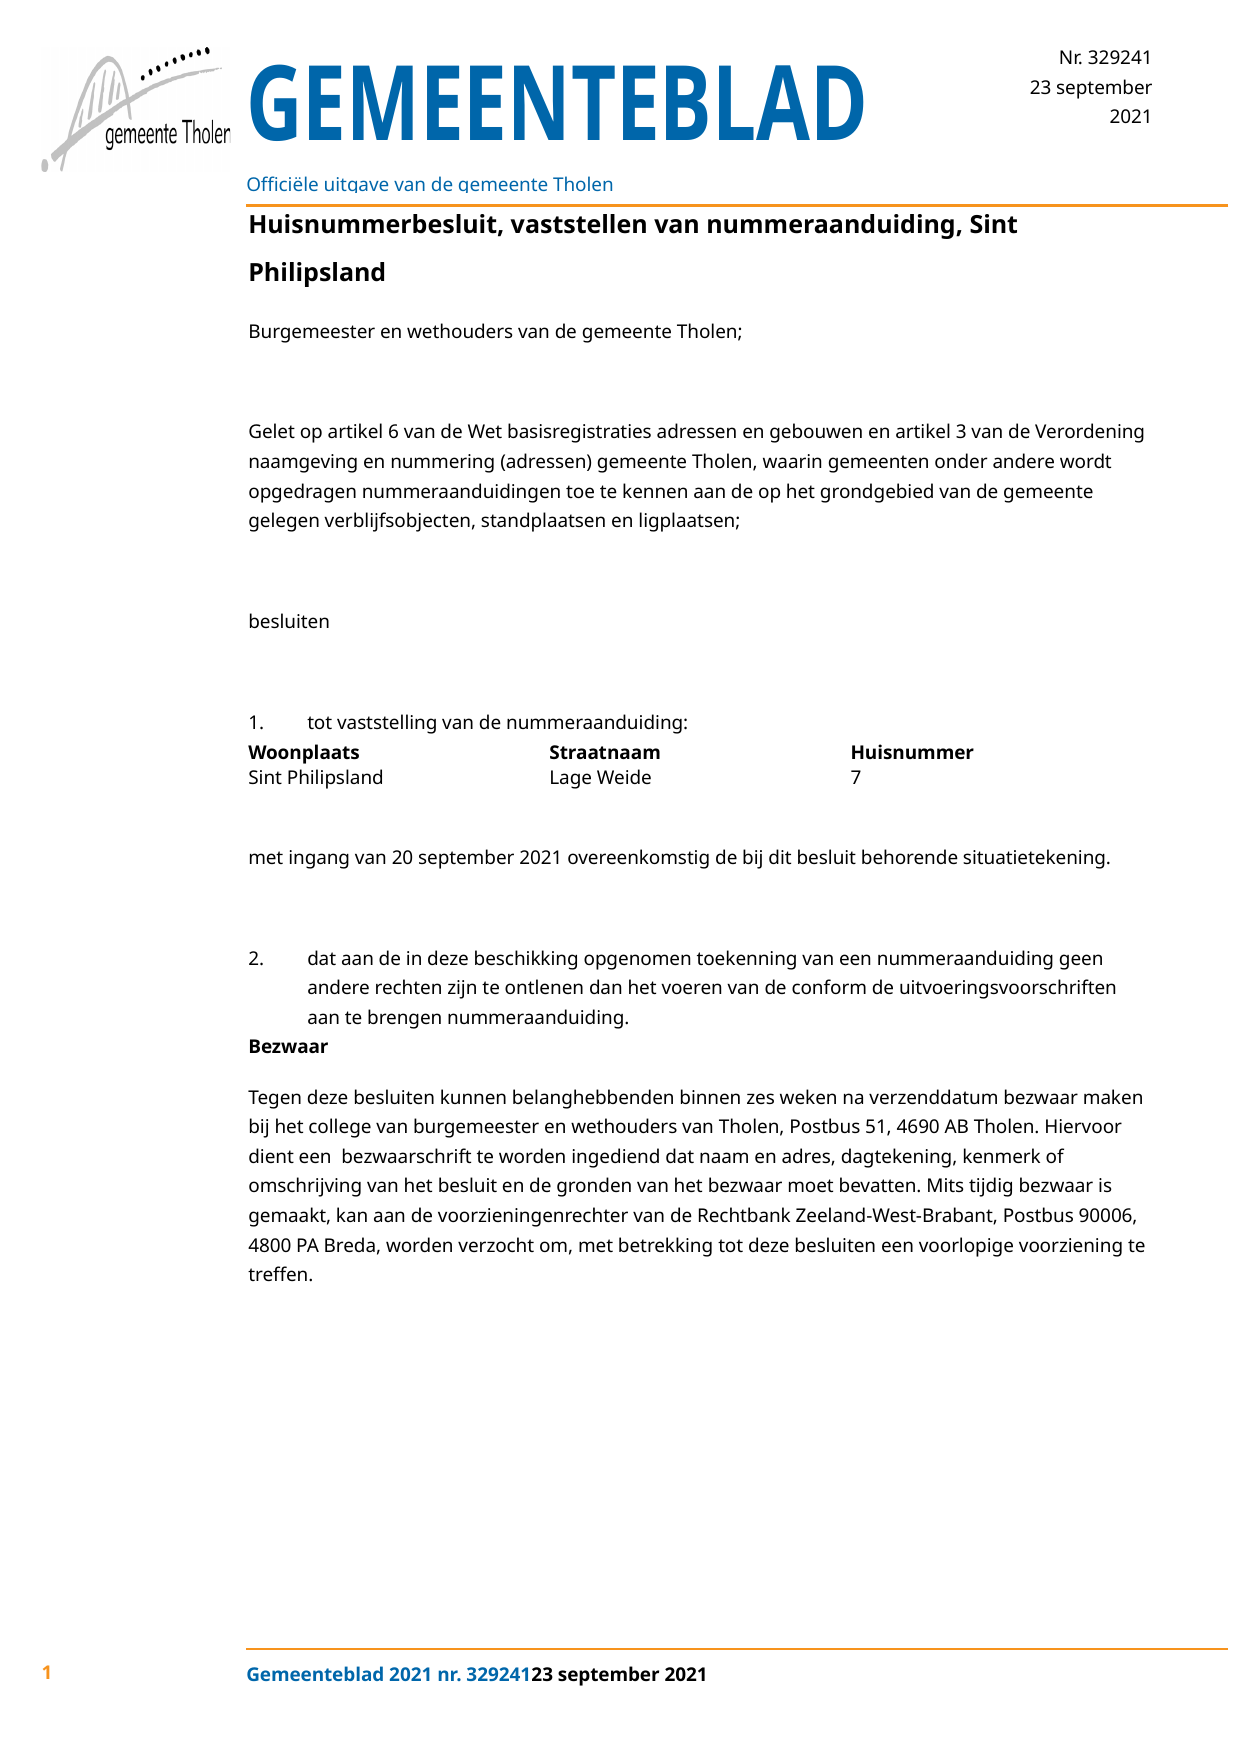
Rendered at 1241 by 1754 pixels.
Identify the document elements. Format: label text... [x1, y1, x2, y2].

text Tegen deze besluiten kunnen belanghebbenden binnen zes weken na verzenddatum bezwaar maken bij het college van burgemeester en wethouders van Tholen, Postbus 51, 4690 AB Tholen. Hiervoor dient een bezwaarschrift te worden ingediend dat naam en adres, dagtekening, kenmerk of omschrijving van het besluit en de gronden van het bezwaar moet bevatten. Mits tijdig bezwaar is gemaakt, kan aan de voorzieningenrechter van de Rechtbank Zeeland-West-Brabant, Postbus 90006, 4800 PA Breda, worden verzocht om, met betrekking tot deze besluiten een voorlopige voorziening te treffen. [248, 1084, 1152, 1287]
picture [41, 47, 231, 172]
table_header Straatnaam [549, 739, 850, 764]
text Bezwaar [248, 1033, 1152, 1059]
list dat aan de in deze beschikking opgenomen toekenning van een nummeraanduiding geen andere rechten zijn te ontlenen dan het voeren van de conform de uitvoeringsvoorschriften aan te brengen nummeraanduiding. [248, 945, 1152, 1030]
text Huisnummerbesluit, vaststellen van nummeraanduiding, Sint Philipsland [248, 207, 1152, 288]
text Burgemeester en wethouders van de gemeente Tholen; [248, 318, 1152, 344]
text Gelet op artikel 6 van de Wet basisregistraties adressen en gebouwen en artikel 3 van de Verordening naamgeving en nummering (adressen) gemeente Tholen, waarin gemeenten onder andere wordt opgedragen nummeraanduidingen toe te kennen aan de op het grondgebied van de gemeente gelegen verblijfsobjecten, standplaatsen en ligplaatsen; [248, 419, 1152, 533]
table_cell Lage Weide [549, 765, 850, 790]
table_cell 7 [850, 765, 1152, 790]
text met ingang van 20 september 2021 overeenkomstig de bij dit besluit behorende situatietekening. [248, 844, 1152, 870]
list tot vaststelling van de nummeraanduiding: [248, 709, 1152, 735]
table_cell Sint Philipsland [248, 765, 549, 790]
table_header Huisnummer [850, 739, 1152, 764]
text besluiten [248, 608, 1152, 634]
table_header Woonplaats [248, 739, 549, 764]
